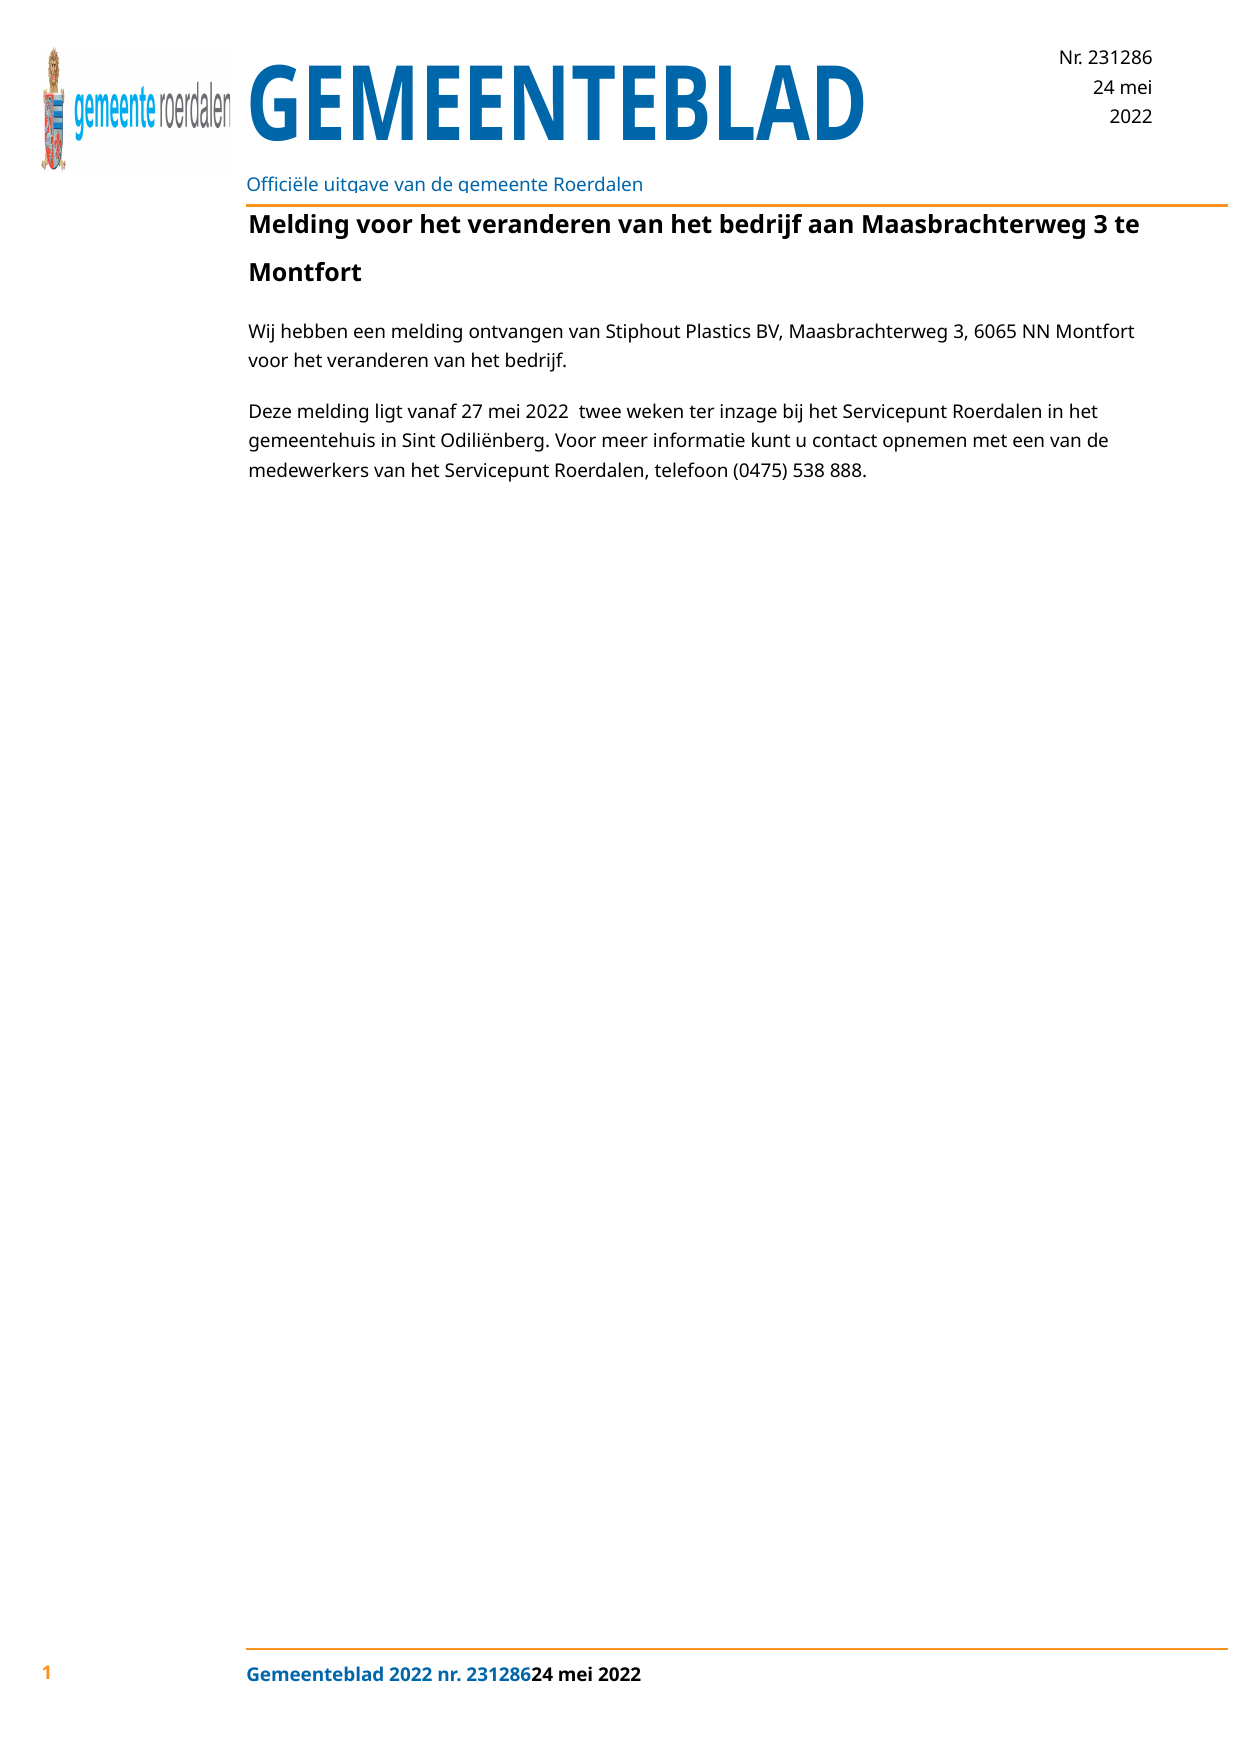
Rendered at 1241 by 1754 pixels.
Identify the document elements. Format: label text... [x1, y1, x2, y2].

text Wij hebben een melding ontvangen van Stiphout Plastics BV, Maasbrachterweg 3, 6065 NN Montfort voor het veranderen van het bedrijf. [248, 318, 1152, 373]
picture [41, 47, 231, 172]
text Deze melding ligt vanaf 27 mei 2022 twee weken ter inzage bij het Servicepunt Roerdalen in het gemeentehuis in Sint Odiliënberg. Voor meer informatie kunt u contact opnemen met een van de medewerkers van het Servicepunt Roerdalen, telefoon (0475) 538 888. [248, 398, 1152, 483]
text Melding voor het veranderen van het bedrijf aan Maasbrachterweg 3 te Montfort [248, 207, 1152, 288]
